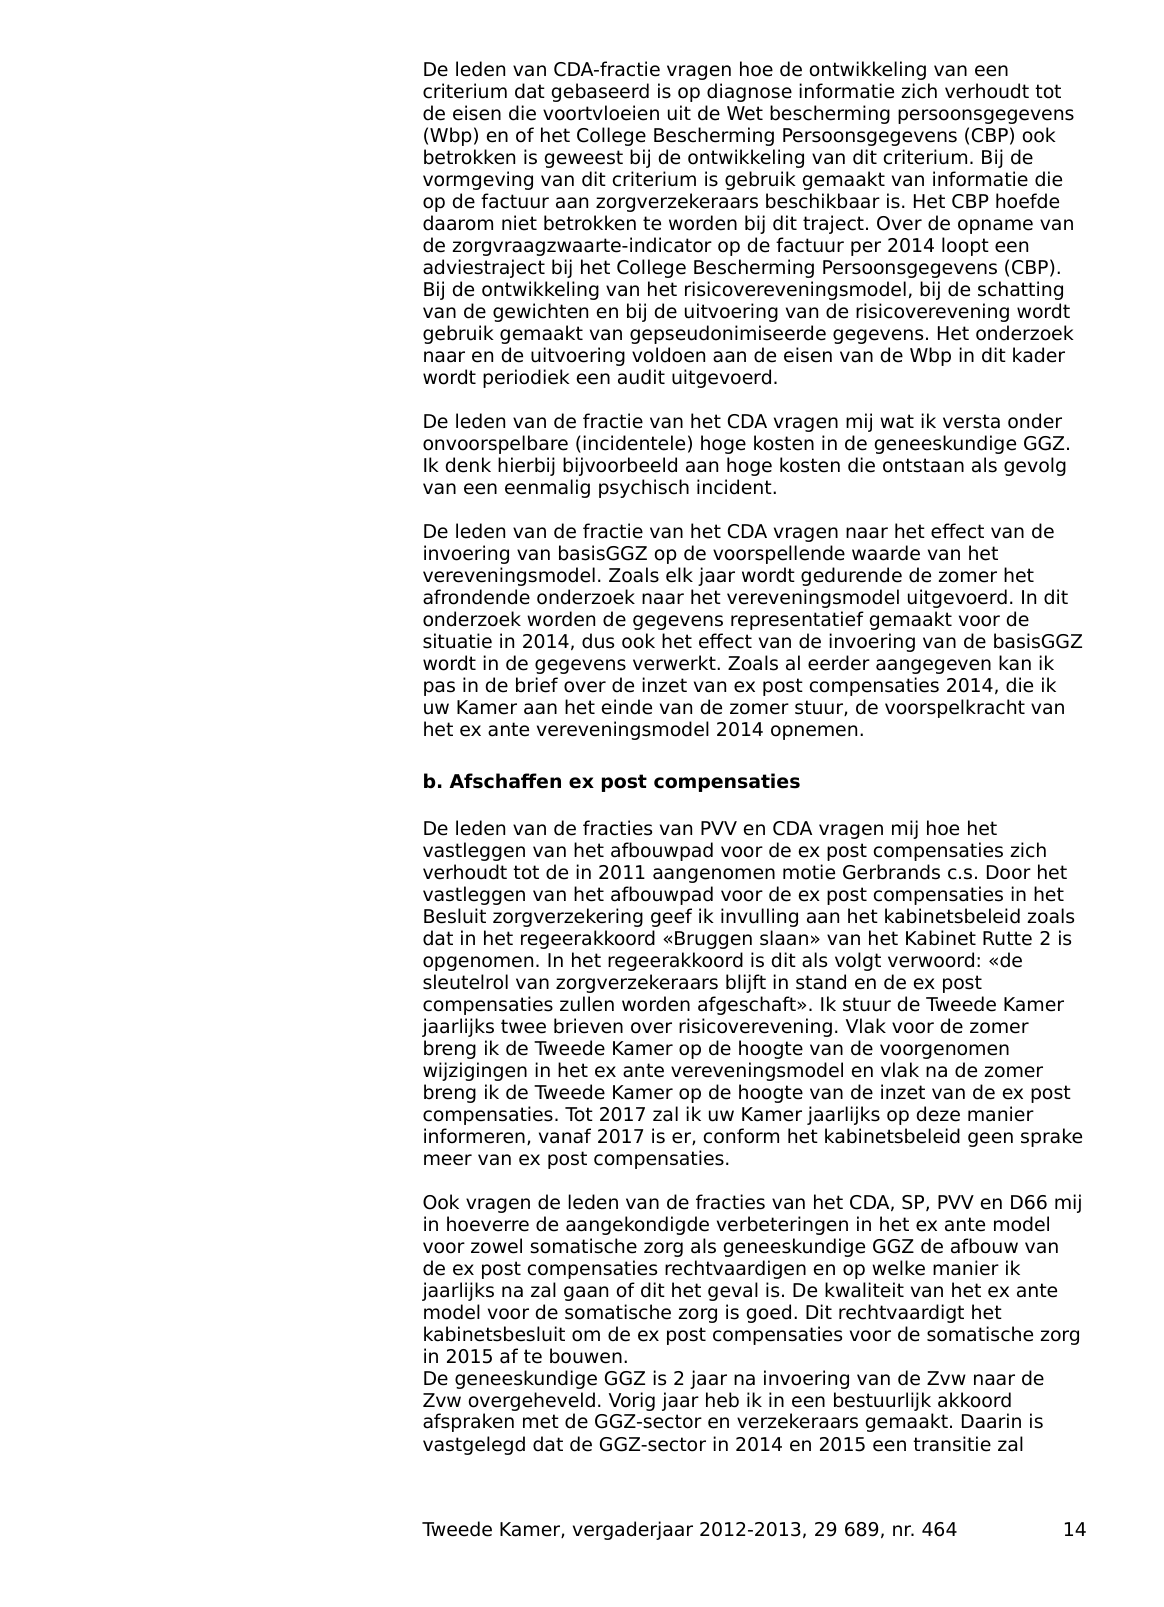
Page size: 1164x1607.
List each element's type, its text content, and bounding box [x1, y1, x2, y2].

text De leden van CDA-fractie vragen hoe de ontwikkeling van een criterium dat gebaseerd is op diagnose informatie zich verhoudt tot de eisen die voortvloeien uit de Wet bescherming persoonsgegevens (Wbp) en of het College Bescherming Persoonsgegevens (CBP) ook betrokken is geweest bij de ontwikkeling van dit criterium. Bij de vormgeving van dit criterium is gebruik gemaakt van informatie die op de factuur aan zorgverzekeraars beschikbaar is. Het CBP hoefde daarom niet betrokken te worden bij dit traject. Over de opname van de zorgvraagzwaarte-indicator op de factuur per 2014 loopt een adviestraject bij het College Bescherming Persoonsgegevens (CBP). Bij de ontwikkeling van het risicovereveningsmodel, bij de schatting van de gewichten en bij de uitvoering van de risicoverevening wordt gebruik gemaakt van gepseudonimiseerde gegevens. Het onderzoek naar en de uitvoering voldoen aan de eisen van de Wbp in dit kader wordt periodiek een audit uitgevoerd. [422, 59, 1087, 389]
subtitle b. Afschaffen ex post compensaties [422, 771, 1087, 793]
text Ook vragen de leden van de fracties van het CDA, SP, PVV en D66 mij in hoeverre de aangekondigde verbeteringen in het ex ante model voor zowel somatische zorg als geneeskundige GGZ de afbouw van de ex post compensaties rechtvaardigen en op welke manier ik jaarlijks na zal gaan of dit het geval is. De kwaliteit van het ex ante model voor de somatische zorg is goed. Dit rechtvaardigt het kabinetsbesluit om de ex post compensaties voor de somatische zorg in 2015 af te bouwen. [422, 1192, 1087, 1367]
text De geneeskundige GGZ is 2 jaar na invoering van de Zvw naar de Zvw overgeheveld. Vorig jaar heb ik in een bestuurlijk akkoord afspraken met de GGZ-sector en verzekeraars gemaakt. Daarin is vastgelegd dat de GGZ-sector in 2014 en 2015 een transitie zal [422, 1367, 1087, 1455]
text De leden van de fracties van PVV en CDA vragen mij hoe het vastleggen van het afbouwpad voor de ex post compensaties zich verhoudt tot de in 2011 aangenomen motie Gerbrands c.s. Door het vastleggen van het afbouwpad voor de ex post compensaties in het Besluit zorgverzekering geef ik invulling aan het kabinetsbeleid zoals dat in het regeerakkoord «Bruggen slaan» van het Kabinet Rutte 2 is opgenomen. In het regeerakkoord is dit als volgt verwoord: «de sleutelrol van zorgverzekeraars blijft in stand en de ex post compensaties zullen worden afgeschaft». Ik stuur de Tweede Kamer jaarlijks twee brieven over risicoverevening. Vlak voor de zomer breng ik de Tweede Kamer op de hoogte van de voorgenomen wijzigingen in het ex ante vereveningsmodel en vlak na de zomer breng ik de Tweede Kamer op de hoogte van de inzet van de ex post compensaties. Tot 2017 zal ik uw Kamer jaarlijks op deze manier informeren, vanaf 2017 is er, conform het kabinetsbeleid geen sprake meer van ex post compensaties. [422, 818, 1087, 1169]
text De leden van de fractie van het CDA vragen mij wat ik versta onder onvoorspelbare (incidentele) hoge kosten in de geneeskundige GGZ. Ik denk hierbij bijvoorbeeld aan hoge kosten die ontstaan als gevolg van een eenmalig psychisch incident. [422, 411, 1087, 499]
text De leden van de fractie van het CDA vragen naar het effect van de invoering van basisGGZ op de voorspellende waarde van het vereveningsmodel. Zoals elk jaar wordt gedurende de zomer het afrondende onderzoek naar het vereveningsmodel uitgevoerd. In dit onderzoek worden de gegevens representatief gemaakt voor de situatie in 2014, dus ook het effect van de invoering van de basisGGZ wordt in de gegevens verwerkt. Zoals al eerder aangegeven kan ik pas in de brief over de inzet van ex post compensaties 2014, die ik uw Kamer aan het einde van de zomer stuur, de voorspelkracht van het ex ante vereveningsmodel 2014 opnemen. [422, 521, 1087, 741]
